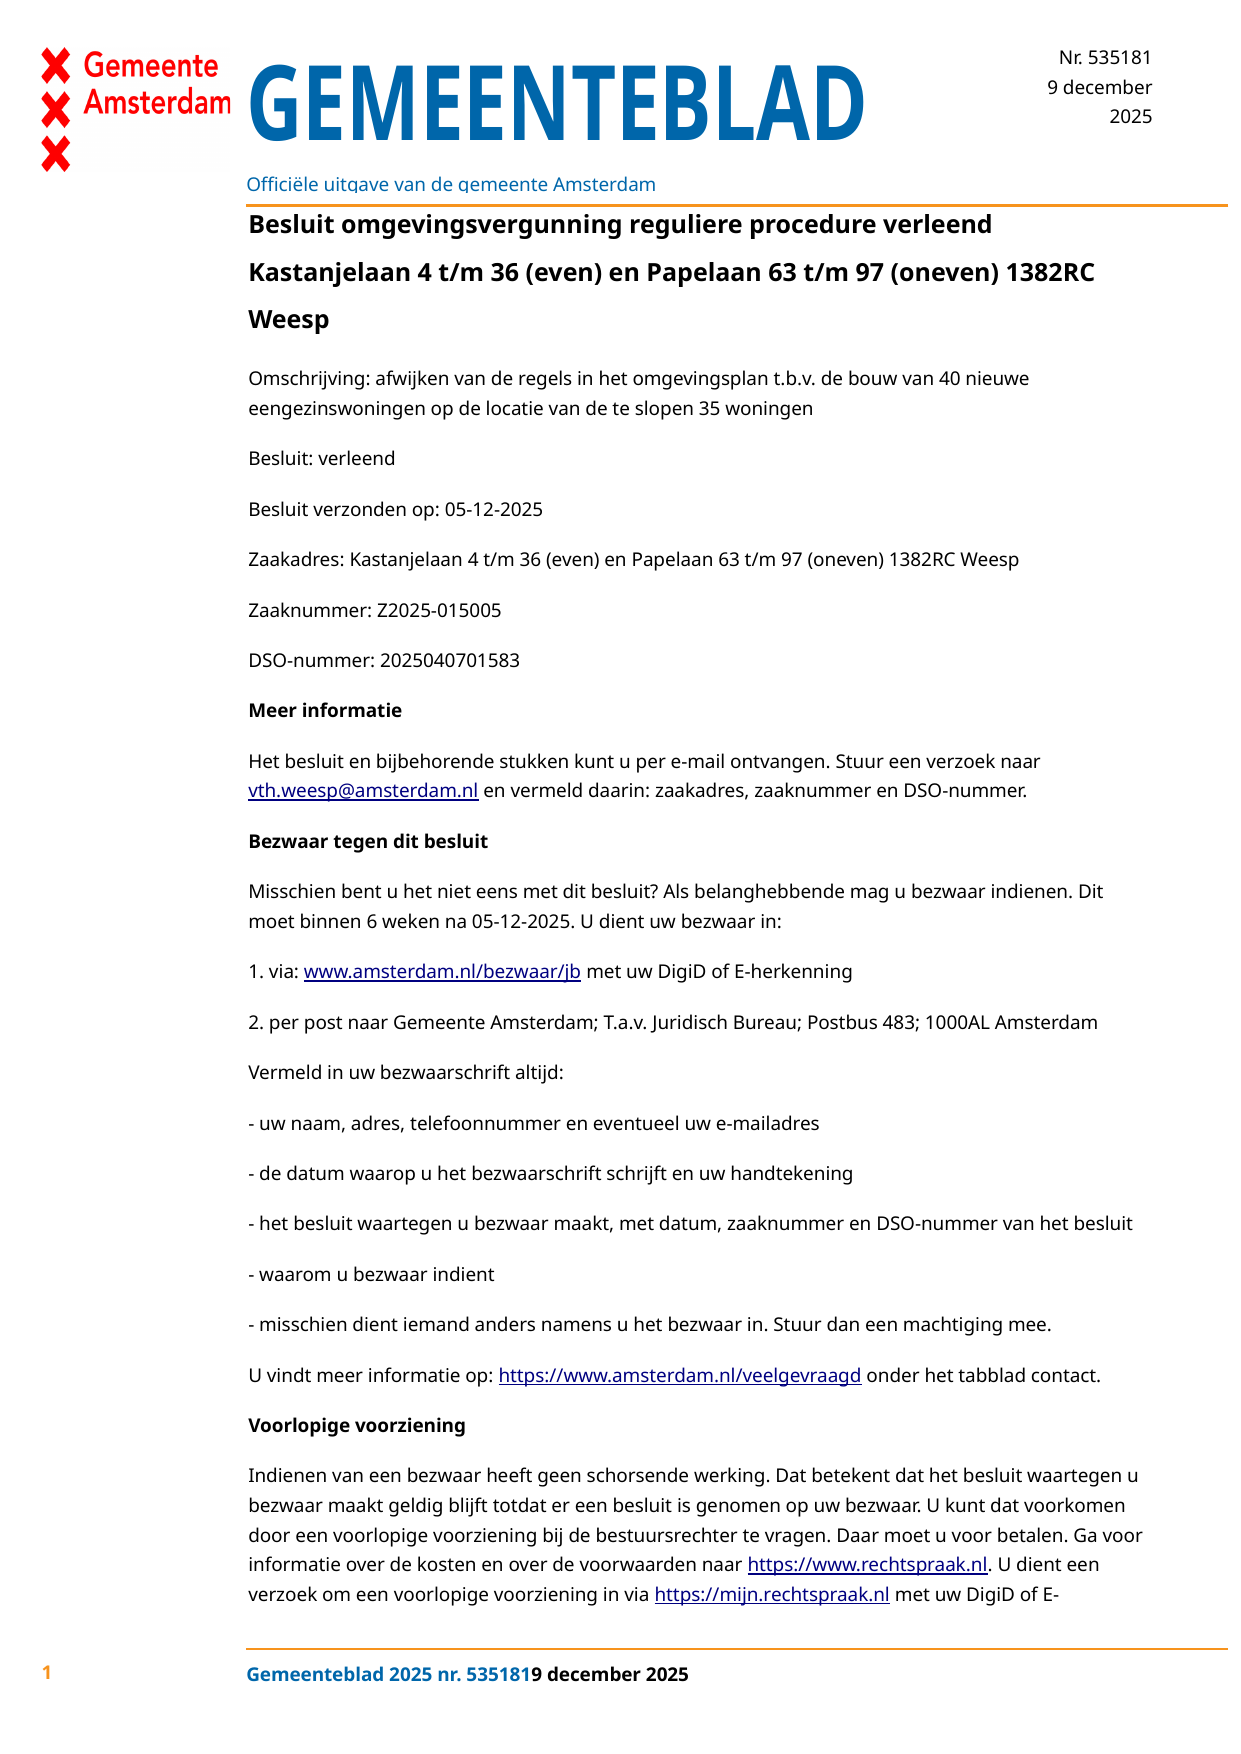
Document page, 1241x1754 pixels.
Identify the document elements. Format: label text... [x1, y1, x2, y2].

text Besluit omgevingsvergunning reguliere procedure verleend Kastanjelaan 4 t/m 36 (even) en Papelaan 63 t/m 97 (oneven) 1382RC Weesp [248, 207, 1152, 336]
text Besluit verzonden op: 05-12-2025 [248, 496, 1152, 522]
text - uw naam, adres, telefoonnummer en eventueel uw e-mailadres [248, 1110, 1152, 1135]
text Misschien bent u het niet eens met dit besluit? Als belanghebbende mag u bezwaar indienen. Dit moet binnen 6 weken na 05-12-2025. U dient uw bezwaar in: [248, 878, 1152, 934]
picture [41, 47, 231, 172]
text Bezwaar tegen dit besluit [248, 828, 1152, 854]
text U vindt meer informatie op: https://www.amsterdam.nl/veelgevraagd onder het tabblad contact. [248, 1362, 1152, 1387]
text 2. per post naar Gemeente Amsterdam; T.a.v. Juridisch Bureau; Postbus 483; 1000AL Amsterdam [248, 1009, 1152, 1034]
text Indienen van een bezwaar heeft geen schorsende werking. Dat betekent dat het besluit waartegen u bezwaar maakt geldig blijft totdat er een besluit is genomen op uw bezwaar. U kunt dat voorkomen door een voorlopige voorziening bij de bestuursrechter te vragen. Daar moet u voor betalen. Ga voor informatie over de kosten en over de voorwaarden naar https://www.rechtspraak.nl. U dient een verzoek om een voorlopige voorziening in via https://mijn.rechtspraak.nl met uw DigiD of E- [248, 1463, 1152, 1607]
text Vermeld in uw bezwaarschrift altijd: [248, 1059, 1152, 1085]
text Het besluit en bijbehorende stukken kunt u per e-mail ontvangen. Stuur een verzoek naar vth.weesp@amsterdam.nl en vermeld daarin: zaakadres, zaaknummer en DSO-nummer. [248, 748, 1152, 803]
text Voorlopige voorziening [248, 1412, 1152, 1438]
text - de datum waarop u het bezwaarschrift schrijft en uw handtekening [248, 1160, 1152, 1186]
text 1. via: www.amsterdam.nl/bezwaar/jb met uw DigiD of E-herkenning [248, 958, 1152, 984]
text - waarom u bezwaar indient [248, 1261, 1152, 1287]
text Zaaknummer: Z2025-015005 [248, 597, 1152, 622]
text Zaakadres: Kastanjelaan 4 t/m 36 (even) en Papelaan 63 t/m 97 (oneven) 1382RC Weesp [248, 546, 1152, 572]
text Besluit: verleend [248, 446, 1152, 471]
text - het besluit waartegen u bezwaar maakt, met datum, zaaknummer en DSO-nummer van het besluit [248, 1211, 1152, 1236]
text - misschien dient iemand anders namens u het bezwaar in. Stuur dan een machtiging mee. [248, 1311, 1152, 1337]
text Omschrijving: afwijken van de regels in het omgevingsplan t.b.v. de bouw van 40 nieuwe eengezinswoningen op de locatie van de te slopen 35 woningen [248, 366, 1152, 421]
text DSO-nummer: 2025040701583 [248, 647, 1152, 673]
text Meer informatie [248, 698, 1152, 723]
